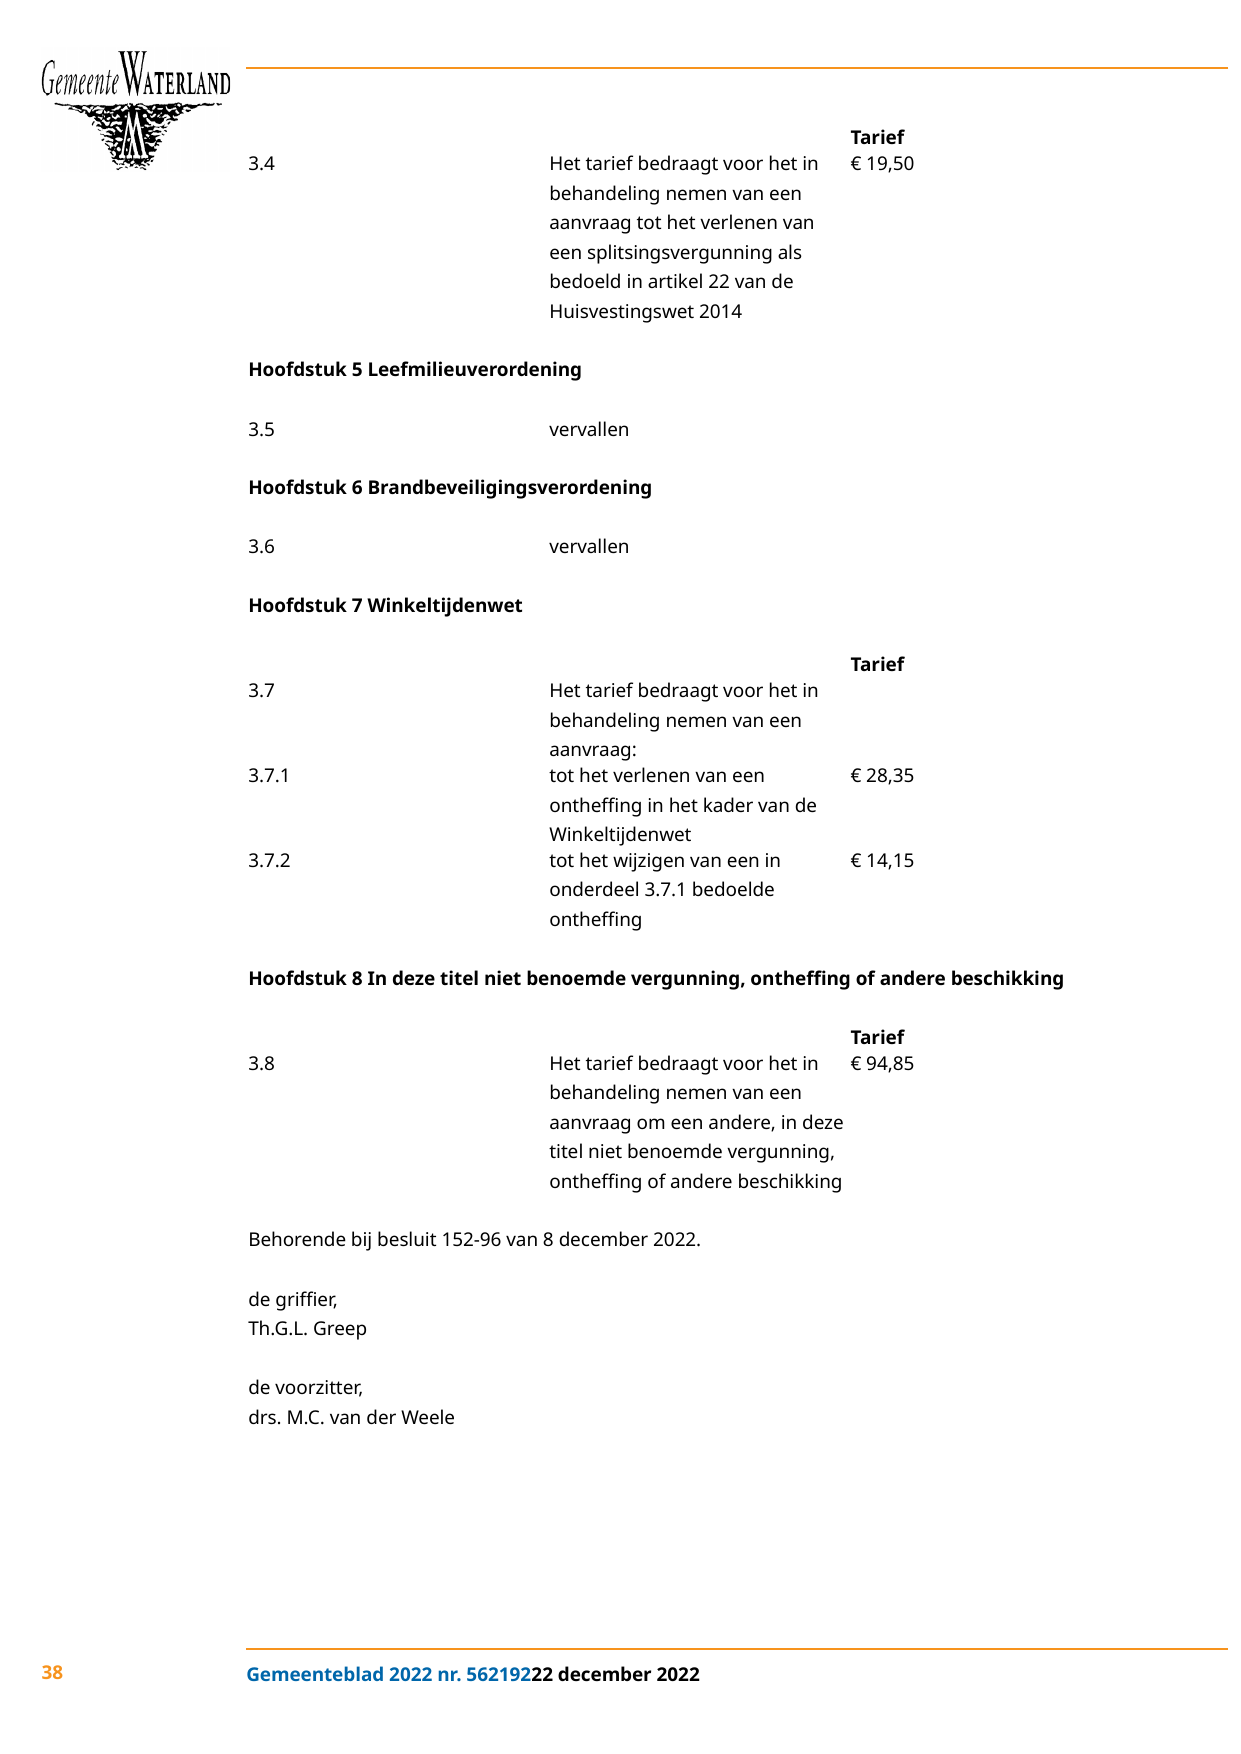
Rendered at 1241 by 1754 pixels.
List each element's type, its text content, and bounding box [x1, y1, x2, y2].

table_header Tarief [850, 652, 1152, 677]
table_cell tot het verlenen van een ontheffing in het kader van de Winkeltijdenwet [549, 762, 850, 847]
table_header [850, 416, 1152, 442]
table_cell 3.7 [248, 677, 549, 762]
text Hoofdstuk 8 In deze titel niet benoemde vergunning, ontheffing of andere beschikking [248, 965, 1152, 991]
table_cell € 28,35 [850, 762, 1152, 847]
text drs. M.C. van der Weele [248, 1404, 1152, 1430]
table_header [248, 1024, 850, 1050]
table_cell Het tarief bedraagt voor het in behandeling nemen van een aanvraag om een andere, in deze titel niet benoemde vergunning, ontheffing of andere beschikking [549, 1050, 850, 1194]
table_cell € 19,50 [850, 150, 1152, 324]
table_cell 3.4 [248, 150, 549, 324]
table_cell 3.8 [248, 1050, 549, 1194]
table_header 3.5 [248, 416, 549, 442]
table_header Tarief [850, 1024, 1152, 1050]
table_cell € 14,15 [850, 847, 1152, 932]
table_cell 3.7.1 [248, 762, 549, 847]
text Th.G.L. Greep [248, 1315, 1152, 1341]
table_cell [850, 677, 1152, 762]
table_cell Het tarief bedraagt voor het in behandeling nemen van een aanvraag tot het verlenen van een splitsingsvergunning als bedoeld in artikel 22 van de Huisvestingswet 2014 [549, 150, 850, 324]
table_header 3.6 [248, 534, 549, 559]
text Hoofdstuk 5 Leefmilieuverordening [248, 357, 1152, 382]
table_cell tot het wijzigen van een in onderdeel 3.7.1 bedoelde ontheffing [549, 847, 850, 932]
table_header [248, 125, 850, 150]
text Hoofdstuk 6 Brandbeveiligingsverordening [248, 474, 1152, 500]
table_header [248, 652, 850, 677]
table_header vervallen [549, 534, 850, 559]
table_cell 3.7.2 [248, 847, 549, 932]
text Hoofdstuk 7 Winkeltijdenwet [248, 592, 1152, 618]
text Behorende bij besluit 152-96 van 8 december 2022. [248, 1227, 1152, 1252]
table_header [850, 534, 1152, 559]
table_cell € 94,85 [850, 1050, 1152, 1194]
table_header Tarief [850, 125, 1152, 150]
text de voorzitter, [248, 1374, 1152, 1400]
table_header vervallen [549, 416, 850, 442]
table_cell Het tarief bedraagt voor het in behandeling nemen van een aanvraag: [549, 677, 850, 762]
text de griffier, [248, 1286, 1152, 1312]
picture [41, 47, 231, 172]
